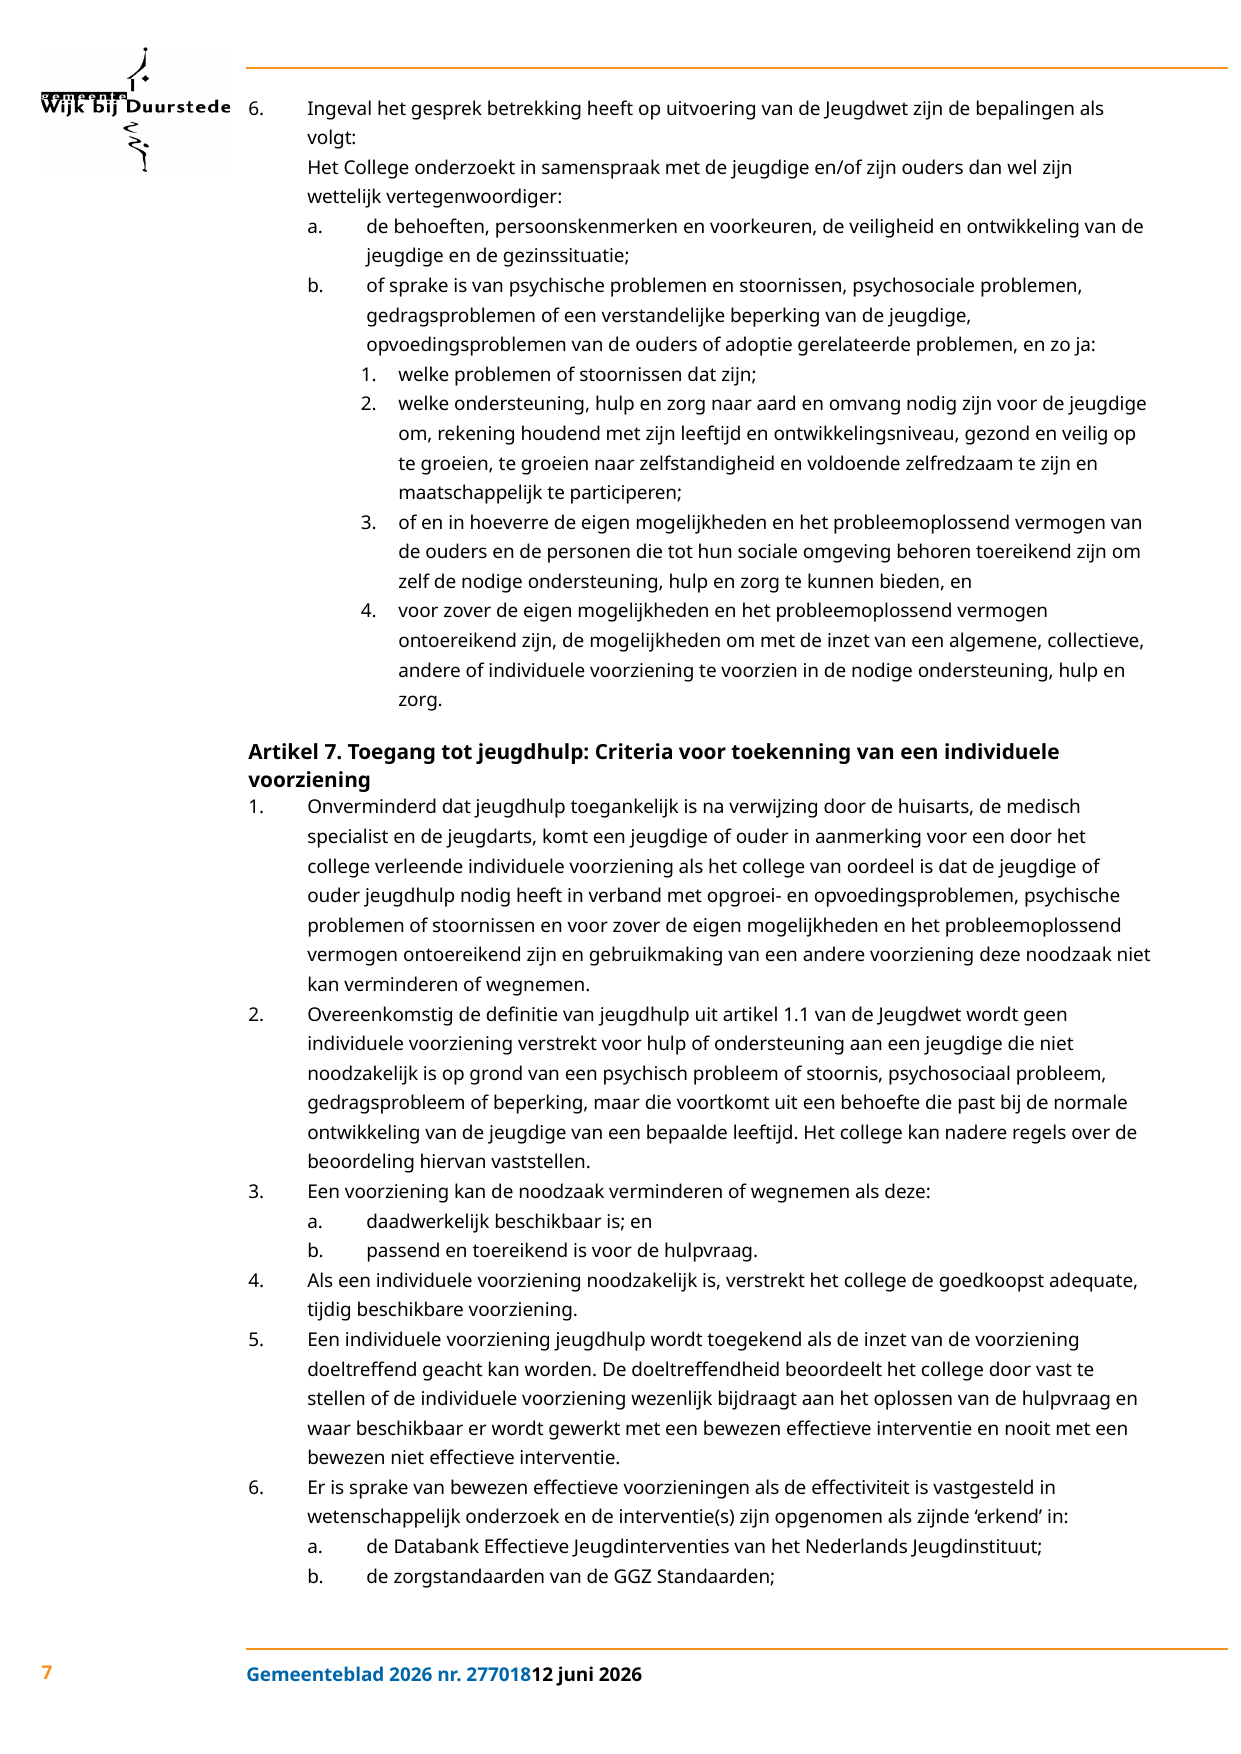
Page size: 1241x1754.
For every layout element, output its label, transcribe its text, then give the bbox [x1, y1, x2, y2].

picture [41, 47, 231, 172]
list Als een individuele voorziening noodzakelijk is, verstrekt het college de goedkoopst adequate, tijdig beschikbare voorziening. [248, 1267, 1152, 1322]
list Ingeval het gesprek betrekking heeft op uitvoering van de Jeugdwet zijn de bepalingen als volgt: [248, 95, 1152, 150]
list voor zover de eigen mogelijkheden en het probleemoplossend vermogen ontoereikend zijn, de mogelijkheden om met de inzet van een algemene, collectieve, andere of individuele voorziening te voorzien in de nodige ondersteuning, hulp en zorg. [361, 598, 1152, 712]
list Er is sprake van bewezen effectieve voorzieningen als de effectiviteit is vastgesteld in wetenschappelijk onderzoek en de interventie(s) zijn opgenomen als zijnde ‘erkend’ in: [248, 1474, 1152, 1529]
list Het College onderzoekt in samenspraak met de jeugdige en/of zijn ouders dan wel zijn wettelijk vertegenwoordiger: [248, 154, 1152, 209]
list Een individuele voorziening jeugdhulp wordt toegekend als de inzet van de voorziening doeltreffend geacht kan worden. De doeltreffendheid beoordeelt het college door vast te stellen of de individuele voorziening wezenlijk bijdraagt aan het oplossen van de hulpvraag en waar beschikbaar er wordt gewerkt met een bewezen effectieve interventie en nooit met een bewezen niet effectieve interventie. [248, 1326, 1152, 1470]
list Een voorziening kan de noodzaak verminderen of wegnemen als deze: [248, 1178, 1152, 1204]
list Onverminderd dat jeugdhulp toegankelijk is na verwijzing door de huisarts, de medisch specialist en de jeugdarts, komt een jeugdige of ouder in aanmerking voor een door het college verleende individuele voorziening als het college van oordeel is dat de jeugdige of ouder jeugdhulp nodig heeft in verband met opgroei- en opvoedingsproblemen, psychische problemen of stoornissen en voor zover de eigen mogelijkheden en het probleemoplossend vermogen ontoereikend zijn en gebruikmaking van een andere voorziening deze noodzaak niet kan verminderen of wegnemen. [248, 794, 1152, 997]
list of en in hoeverre de eigen mogelijkheden en het probleemoplossend vermogen van de ouders en de personen die tot hun sociale omgeving behoren toereikend zijn om zelf de nodige ondersteuning, hulp en zorg te kunnen bieden, en [361, 509, 1152, 594]
list of sprake is van psychische problemen en stoornissen, psychosociale problemen, gedragsproblemen of een verstandelijke beperking van de jeugdige, opvoedingsproblemen van de ouders of adoptie gerelateerde problemen, en zo ja: [307, 272, 1152, 357]
list daadwerkelijk beschikbaar is; en [307, 1208, 1152, 1234]
list de behoeften, persoonskenmerken en voorkeuren, de veiligheid en ontwikkeling van de jeugdige en de gezinssituatie; [307, 213, 1152, 268]
list welke problemen of stoornissen dat zijn; [361, 361, 1152, 387]
list welke ondersteuning, hulp en zorg naar aard en omvang nodig zijn voor de jeugdige om, rekening houdend met zijn leeftijd en ontwikkelingsniveau, gezond en veilig op te groeien, te groeien naar zelfstandigheid en voldoende zelfredzaam te zijn en maatschappelijk te participeren; [361, 391, 1152, 505]
list de zorgstandaarden van de GGZ Standaarden; [307, 1563, 1152, 1589]
list Overeenkomstig de definitie van jeugdhulp uit artikel 1.1 van de Jeugdwet wordt geen individuele voorziening verstrekt voor hulp of ondersteuning aan een jeugdige die niet noodzakelijk is op grond van een psychisch probleem of stoornis, psychosociaal probleem, gedragsprobleem of beperking, maar die voortkomt uit een behoefte die past bij de normale ontwikkeling van de jeugdige van een bepaalde leeftijd. Het college kan nadere regels over de beoordeling hiervan vaststellen. [248, 1001, 1152, 1174]
list passend en toereikend is voor de hulpvraag. [307, 1237, 1152, 1263]
list de Databank Effectieve Jeugdinterventies van het Nederlands Jeugdinstituut; [307, 1533, 1152, 1559]
text Artikel 7. Toegang tot jeugdhulp: Criteria voor toekenning van een individuele voorziening [248, 737, 1152, 794]
